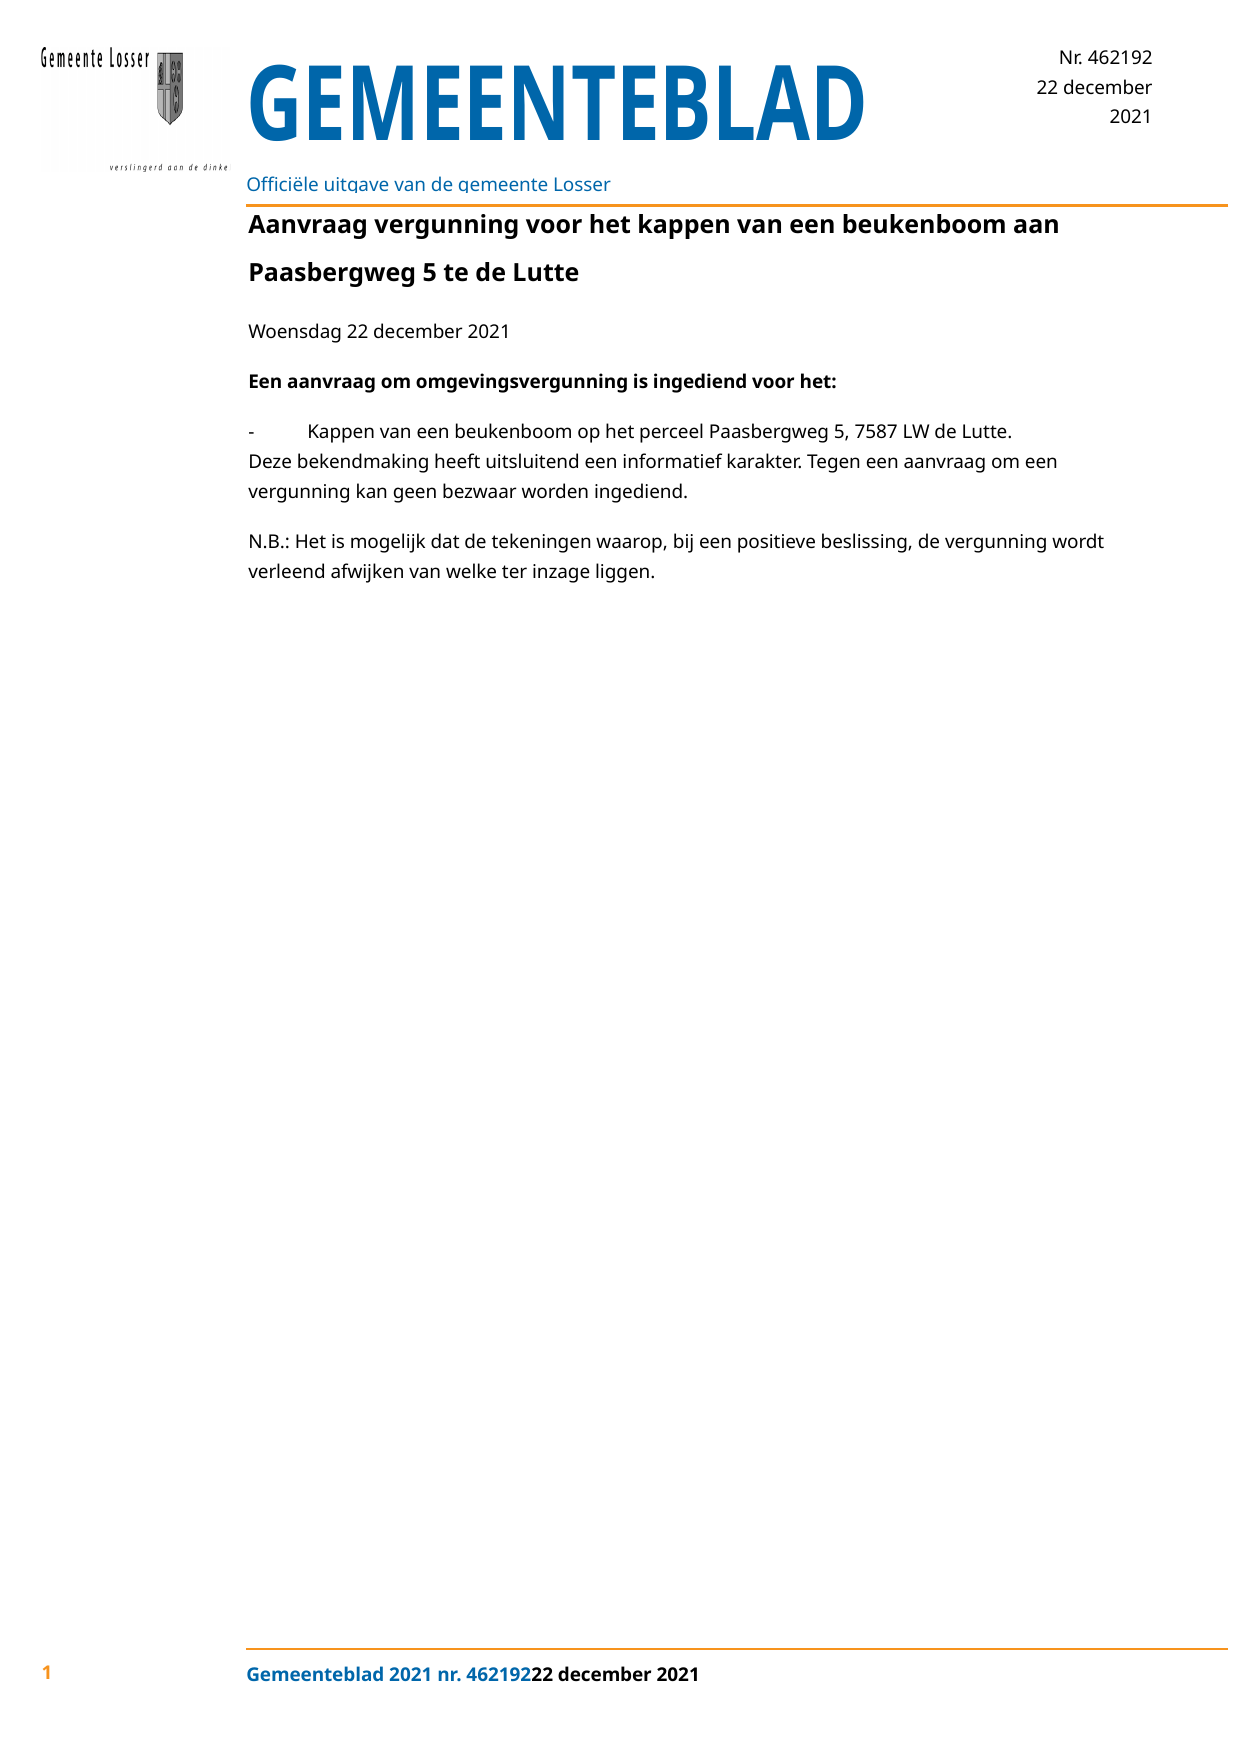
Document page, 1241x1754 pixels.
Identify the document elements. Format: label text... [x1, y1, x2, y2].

picture [41, 47, 231, 172]
text Een aanvraag om omgevingsvergunning is ingediend voor het: [248, 368, 1152, 394]
text Aanvraag vergunning voor het kappen van een beukenboom aan Paasbergweg 5 te de Lutte [248, 207, 1152, 288]
text Woensdag 22 december 2021 [248, 318, 1152, 344]
text N.B.: Het is mogelijk dat de tekeningen waarop, bij een positieve beslissing, de vergunning wordt verleend afwijken van welke ter inzage liggen. [248, 528, 1152, 584]
list Kappen van een beukenboom op het perceel Paasbergweg 5, 7587 LW de Lutte. [248, 419, 1152, 444]
text Deze bekendmaking heeft uitsluitend een informatief karakter. Tegen een aanvraag om een vergunning kan geen bezwaar worden ingediend. [248, 448, 1152, 504]
